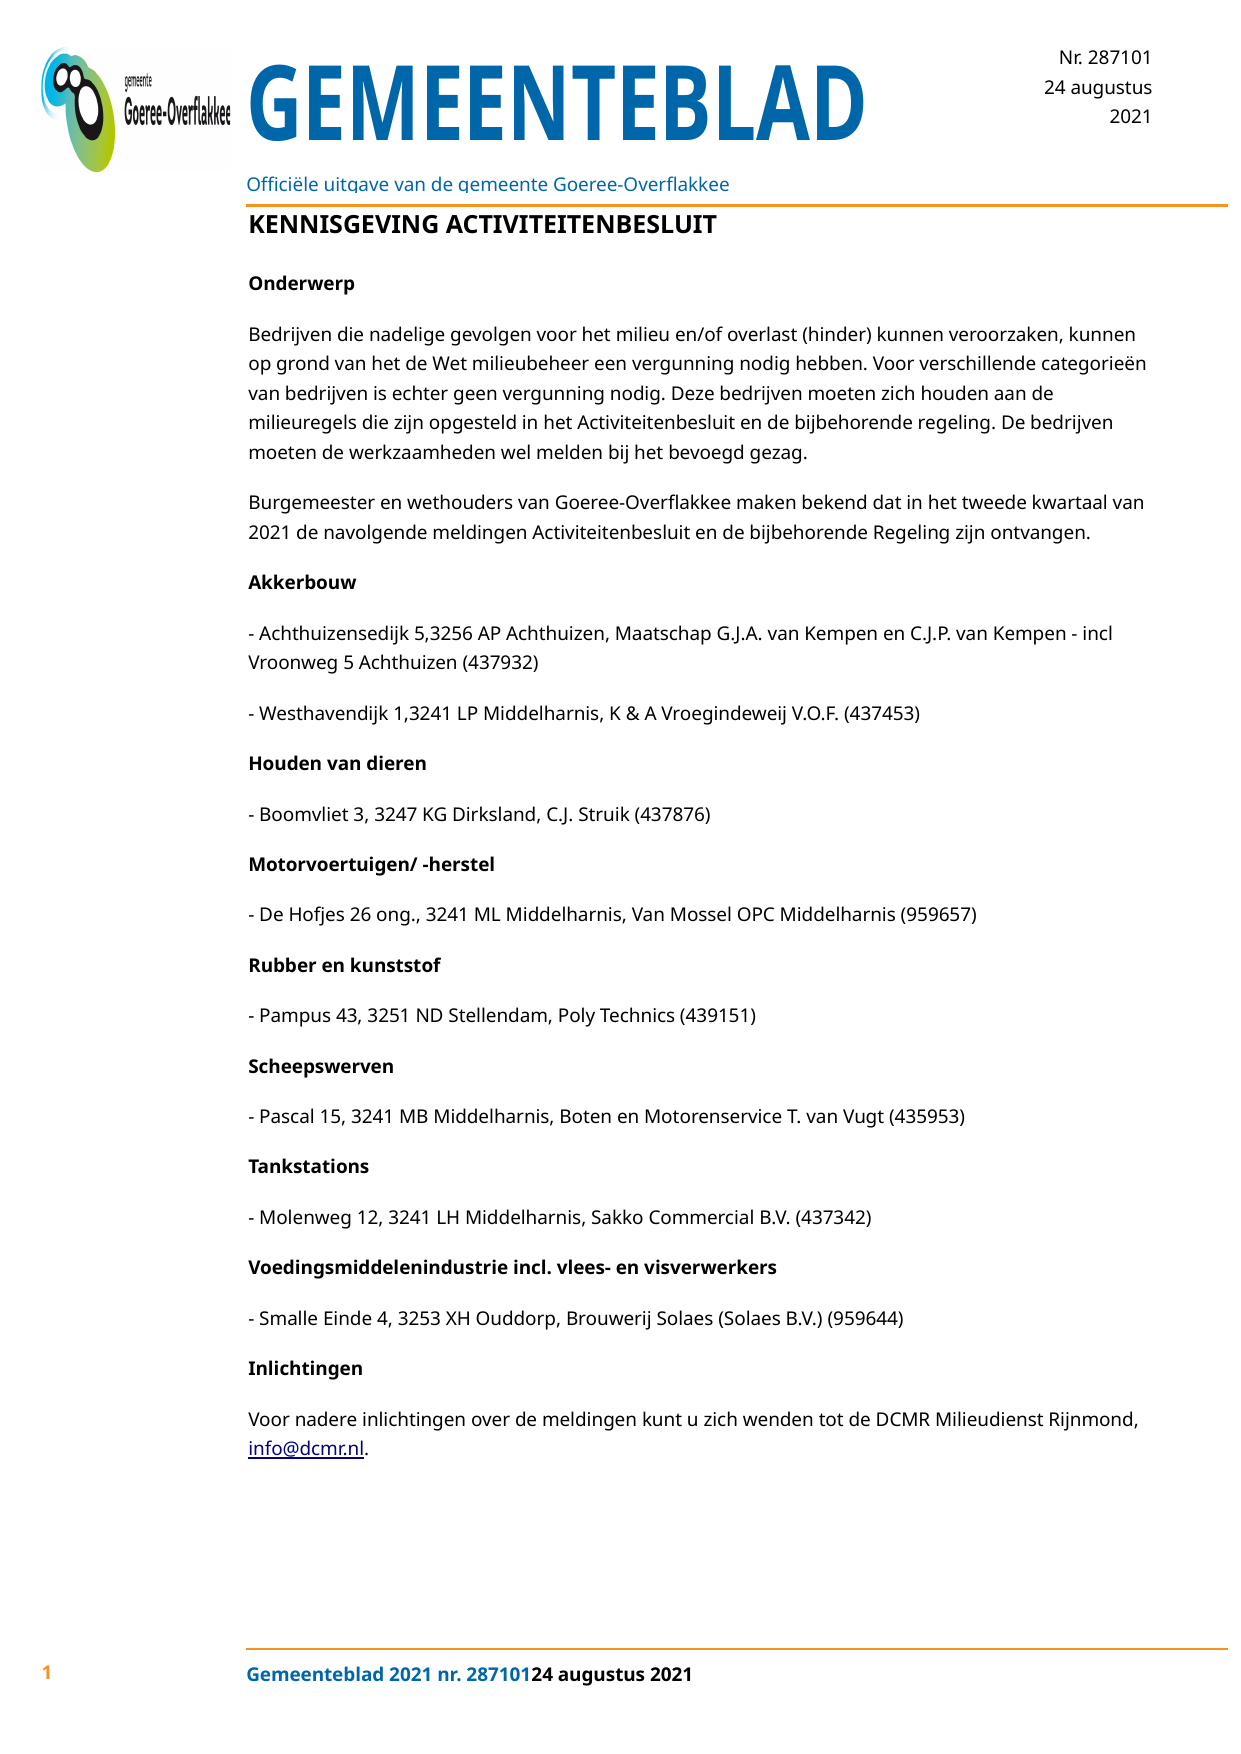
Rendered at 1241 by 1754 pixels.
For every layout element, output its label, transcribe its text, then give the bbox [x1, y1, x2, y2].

text Onderwerp [248, 270, 1152, 296]
text - Smalle Einde 4, 3253 XH Ouddorp, Brouwerij Solaes (Solaes B.V.) (959644) [248, 1305, 1152, 1331]
text Akkerbouw [248, 569, 1152, 595]
text - Pampus 43, 3251 ND Stellendam, Poly Technics (439151) [248, 1002, 1152, 1028]
text Bedrijven die nadelige gevolgen voor het milieu en/of overlast (hinder) kunnen veroorzaken, kunnen op grond van het de Wet milieubeheer een vergunning nodig hebben. Voor verschillende categorieën van bedrijven is echter geen vergunning nodig. Deze bedrijven moeten zich houden aan de milieuregels die zijn opgesteld in het Activiteitenbesluit en de bijbehorende regeling. De bedrijven moeten de werkzaamheden wel melden bij het bevoegd gezag. [248, 321, 1152, 465]
text - Molenweg 12, 3241 LH Middelharnis, Sakko Commercial B.V. (437342) [248, 1204, 1152, 1230]
text - Pascal 15, 3241 MB Middelharnis, Boten en Motorenservice T. van Vugt (435953) [248, 1103, 1152, 1129]
text Rubber en kunststof [248, 952, 1152, 978]
text - Boomvliet 3, 3247 KG Dirksland, C.J. Struik (437876) [248, 801, 1152, 826]
text - Westhavendijk 1,3241 LP Middelharnis, K & A Vroegindeweij V.O.F. (437453) [248, 700, 1152, 726]
picture [41, 47, 231, 172]
text KENNISGEVING ACTIVITEITENBESLUIT [248, 207, 1152, 241]
text Burgemeester en wethouders van Goeree-Overflakkee maken bekend dat in het tweede kwartaal van 2021 de navolgende meldingen Activiteitenbesluit en de bijbehorende Regeling zijn ontvangen. [248, 489, 1152, 545]
text Tankstations [248, 1154, 1152, 1179]
text Voedingsmiddelenindustrie incl. vlees- en visverwerkers [248, 1254, 1152, 1280]
text Houden van dieren [248, 750, 1152, 776]
text - De Hofjes 26 ong., 3241 ML Middelharnis, Van Mossel OPC Middelharnis (959657) [248, 902, 1152, 927]
text Motorvoertuigen/ -herstel [248, 851, 1152, 877]
text Voor nadere inlichtingen over de meldingen kunt u zich wenden tot de DCMR Milieudienst Rijnmond, info@dcmr.nl. [248, 1406, 1152, 1461]
text Scheepswerven [248, 1053, 1152, 1078]
text - Achthuizensedijk 5,3256 AP Achthuizen, Maatschap G.J.A. van Kempen en C.J.P. van Kempen - incl Vroonweg 5 Achthuizen (437932) [248, 620, 1152, 675]
text Inlichtingen [248, 1355, 1152, 1381]
